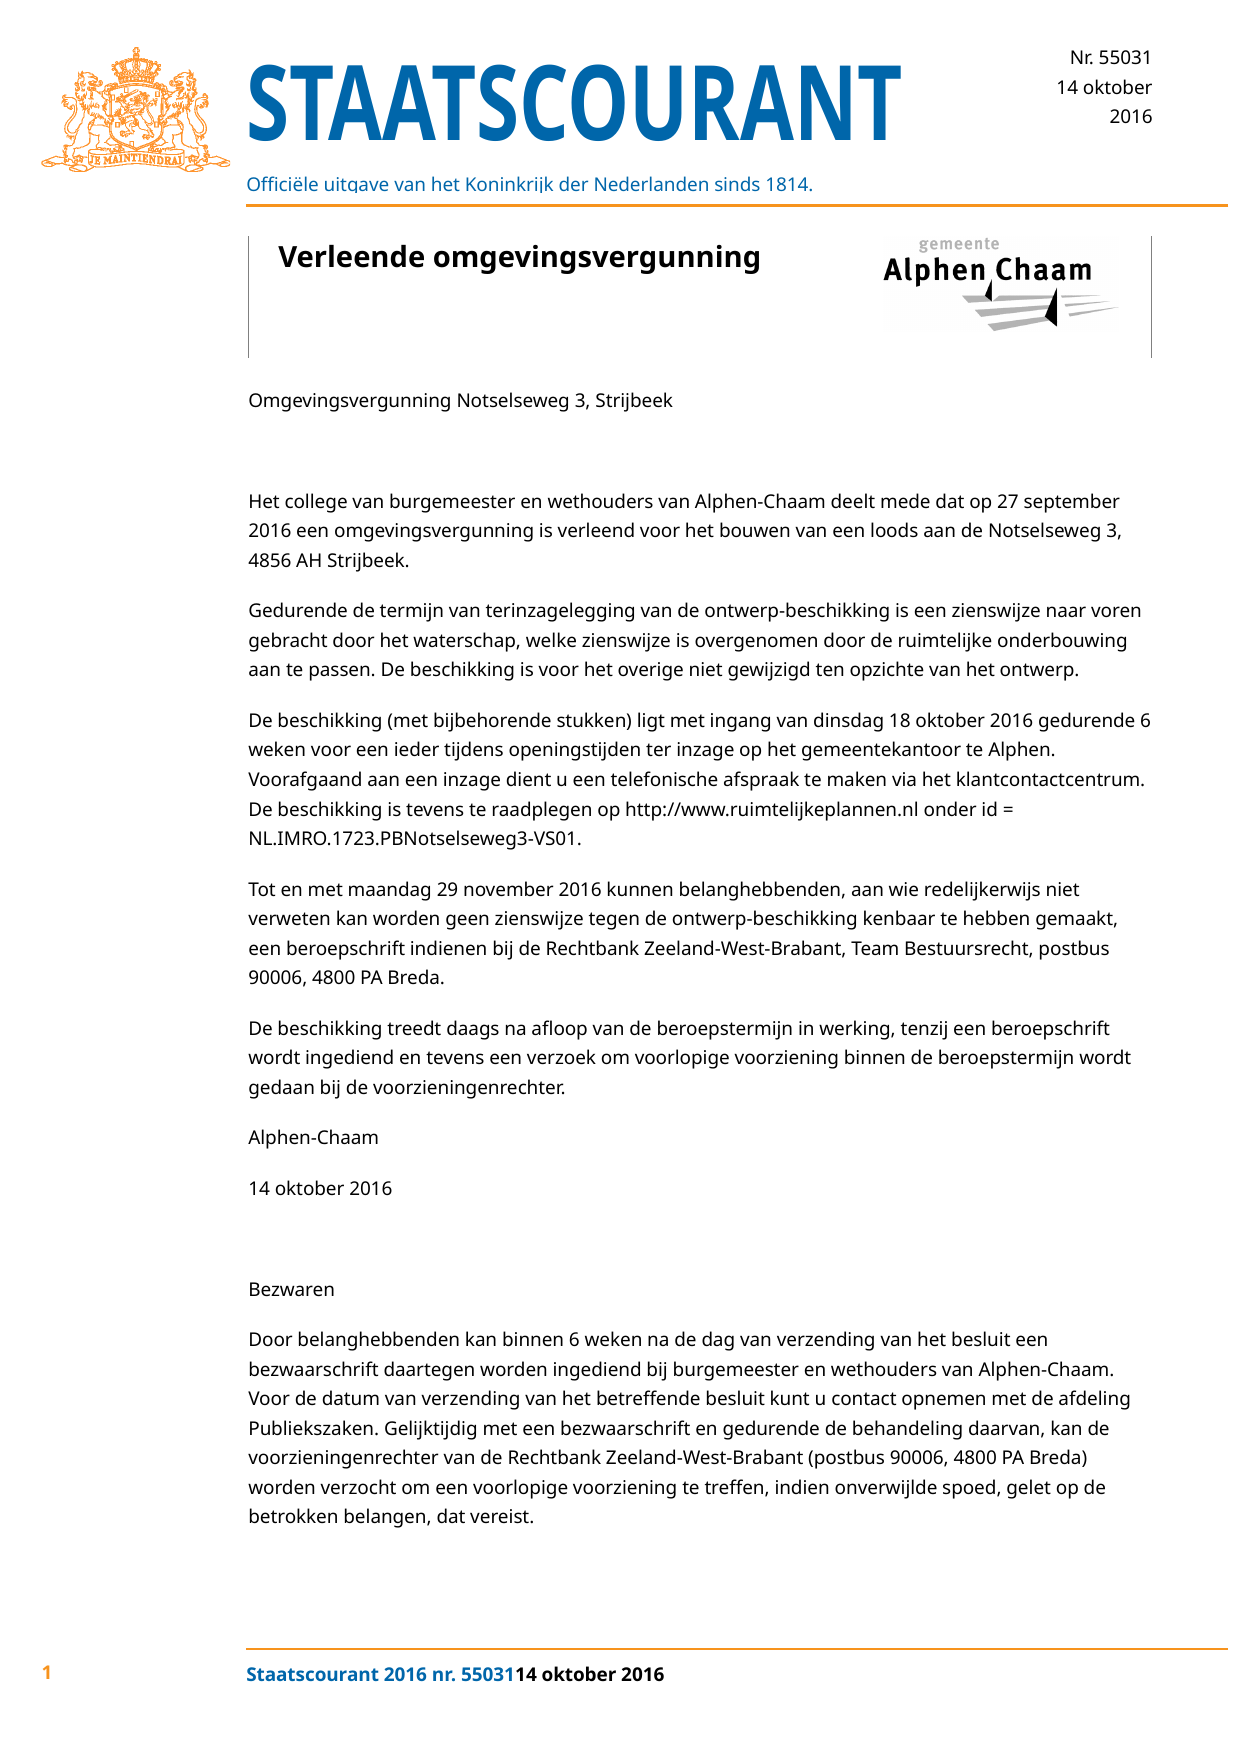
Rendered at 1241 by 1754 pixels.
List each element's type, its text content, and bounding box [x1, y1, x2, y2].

table_header [850, 236, 1151, 358]
text De beschikking treedt daags na afloop van de beroepstermijn in werking, tenzij een beroepschrift wordt ingediend en tevens een verzoek om voorlopige voorziening binnen de beroepstermijn wordt gedaan bij de voorzieningenrechter. [248, 1015, 1152, 1100]
text 14 oktober 2016 [248, 1175, 1152, 1201]
text Alphen-Chaam [248, 1124, 1152, 1150]
text Omgevingsvergunning Notselseweg 3, Strijbeek [248, 387, 1152, 413]
text Door belanghebbenden kan binnen 6 weken na de dag van verzending van het besluit een bezwaarschrift daartegen worden ingediend bij burgemeester en wethouders van Alphen-Chaam. Voor de datum van verzending van het betreffende besluit kunt u contact opnemen met de afdeling Publiekszaken. Gelijktijdig met een bezwaarschrift en gedurende de behandeling daarvan, kan de voorzieningenrechter van de Rechtbank Zeeland-West-Brabant (postbus 90006, 4800 PA Breda) worden verzocht om een voorlopige voorziening te treffen, indien onverwijlde spoed, gelet op de betrokken belangen, dat vereist. [248, 1326, 1152, 1529]
text Bezwaren [248, 1276, 1152, 1302]
picture [882, 236, 1119, 332]
text Het college van burgemeester en wethouders van Alphen-Chaam deelt mede dat op 27 september 2016 een omgevingsvergunning is verleend voor het bouwen van een loods aan de Notselseweg 3, 4856 AH Strijbeek. [248, 488, 1152, 573]
picture [41, 47, 231, 172]
text Tot en met maandag 29 november 2016 kunnen belanghebbenden, aan wie redelijkerwijs niet verweten kan worden geen zienswijze tegen de ontwerp-beschikking kenbaar te hebben gemaakt, een beroepschrift indienen bij de Rechtbank Zeeland-West-Brabant, Team Bestuursrecht, postbus 90006, 4800 PA Breda. [248, 876, 1152, 990]
text Gedurende de termijn van terinzagelegging van de ontwerp-beschikking is een zienswijze naar voren gebracht door het waterschap, welke zienswijze is overgenomen door de ruimtelijke onderbouwing aan te passen. De beschikking is voor het overige niet gewijzigd ten opzichte van het ontwerp. [248, 597, 1152, 682]
text De beschikking (met bijbehorende stukken) ligt met ingang van dinsdag 18 oktober 2016 gedurende 6 weken voor een ieder tijdens openingstijden ter inzage op het gemeentekantoor te Alphen. Voorafgaand aan een inzage dient u een telefonische afspraak te maken via het klantcontactcentrum. De beschikking is tevens te raadplegen op http://www.ruimtelijkeplannen.nl onder id = NL.IMRO.1723.PBNotselseweg3-VS01. [248, 707, 1152, 851]
table_header Verleende omgevingsvergunning [249, 236, 850, 358]
